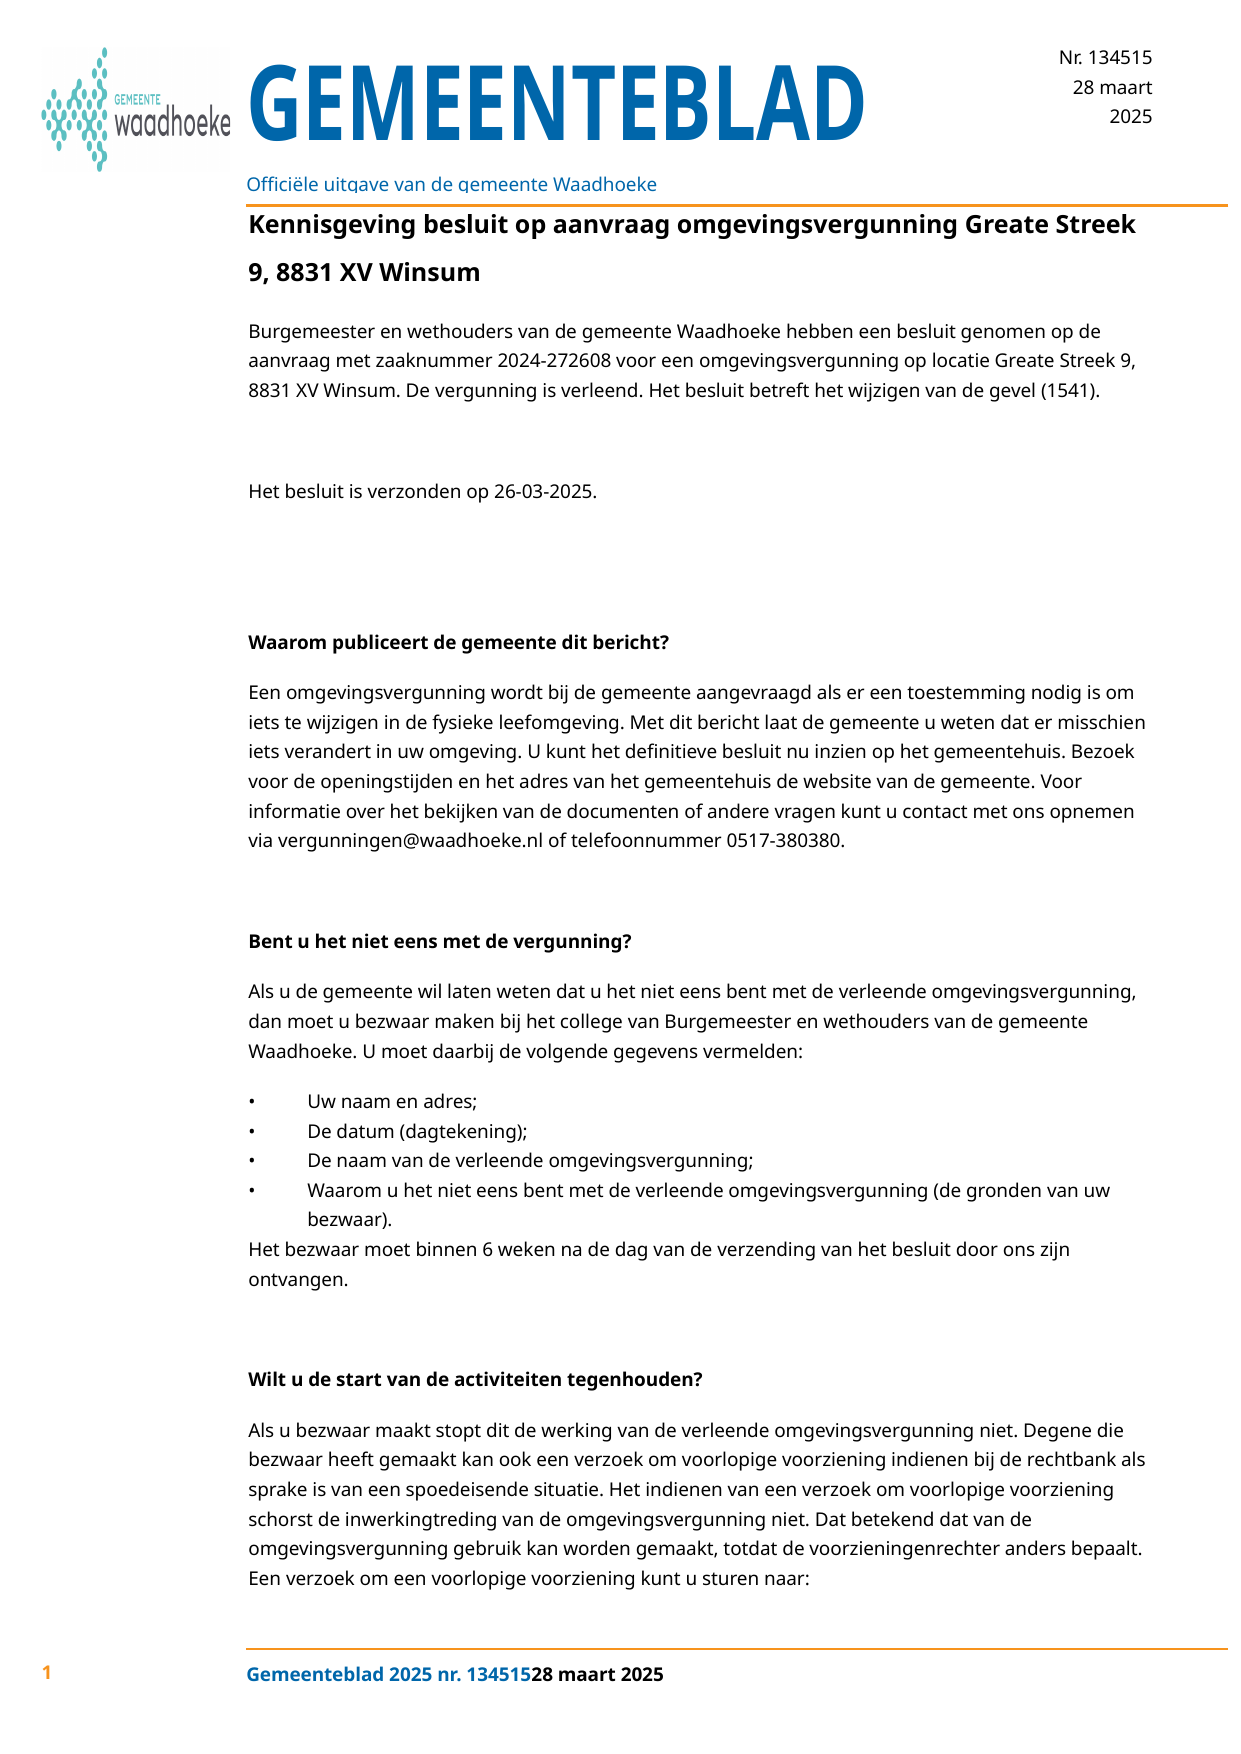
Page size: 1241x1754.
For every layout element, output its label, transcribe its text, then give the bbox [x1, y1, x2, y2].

text Als u bezwaar maakt stopt dit de werking van de verleende omgevingsvergunning niet. Degene die bezwaar heeft gemaakt kan ook een verzoek om voorlopige voorziening indienen bij de rechtbank als sprake is van een spoedeisende situatie. Het indienen van een verzoek om voorlopige voorziening schorst de inwerkingtreding van de omgevingsvergunning niet. Dat betekend dat van de omgevingsvergunning gebruik kan worden gemaakt, totdat de voorzieningenrechter anders bepaalt. Een verzoek om een voorlopige voorziening kunt u sturen naar: [248, 1417, 1152, 1591]
text Wilt u de start van de activiteiten tegenhouden? [248, 1367, 1152, 1392]
text Een omgevingsvergunning wordt bij de gemeente aangevraagd als er een toestemming nodig is om iets te wijzigen in de fysieke leefomgeving. Met dit bericht laat de gemeente u weten dat er misschien iets verandert in uw omgeving. U kunt het definitieve besluit nu inzien op het gemeentehuis. Bezoek voor de openingstijden en het adres van het gemeentehuis de website van de gemeente. Voor informatie over het bekijken van de documenten of andere vragen kunt u contact met ons opnemen via vergunningen@waadhoeke.nl of telefoonnummer 0517-380380. [248, 679, 1152, 853]
text Waarom publiceert de gemeente dit bericht? [248, 629, 1152, 655]
list De naam van de verleende omgevingsvergunning; [248, 1147, 1152, 1173]
text Als u de gemeente wil laten weten dat u het niet eens bent met de verleende omgevingsvergunning, dan moet u bezwaar maken bij het college van Burgemeester en wethouders van de gemeente Waadhoeke. U moet daarbij de volgende gegevens vermelden: [248, 979, 1152, 1064]
text Kennisgeving besluit op aanvraag omgevingsvergunning Greate Streek 9, 8831 XV Winsum [248, 207, 1152, 288]
list Waarom u het niet eens bent met de verleende omgevingsvergunning (de gronden van uw bezwaar). [248, 1177, 1152, 1232]
text Het bezwaar moet binnen 6 weken na de dag van de verzending van het besluit door ons zijn ontvangen. [248, 1236, 1152, 1292]
picture [41, 47, 231, 172]
list Uw naam en adres; [248, 1088, 1152, 1114]
list De datum (dagtekening); [248, 1118, 1152, 1144]
text Burgemeester en wethouders van de gemeente Waadhoeke hebben een besluit genomen op de aanvraag met zaaknummer 2024-272608 voor een omgevingsvergunning op locatie Greate Streek 9, 8831 XV Winsum. De vergunning is verleend. Het besluit betreft het wijzigen van de gevel (1541). [248, 318, 1152, 403]
text Het besluit is verzonden op 26-03-2025. [248, 478, 1152, 504]
text Bent u het niet eens met de vergunning? [248, 928, 1152, 954]
